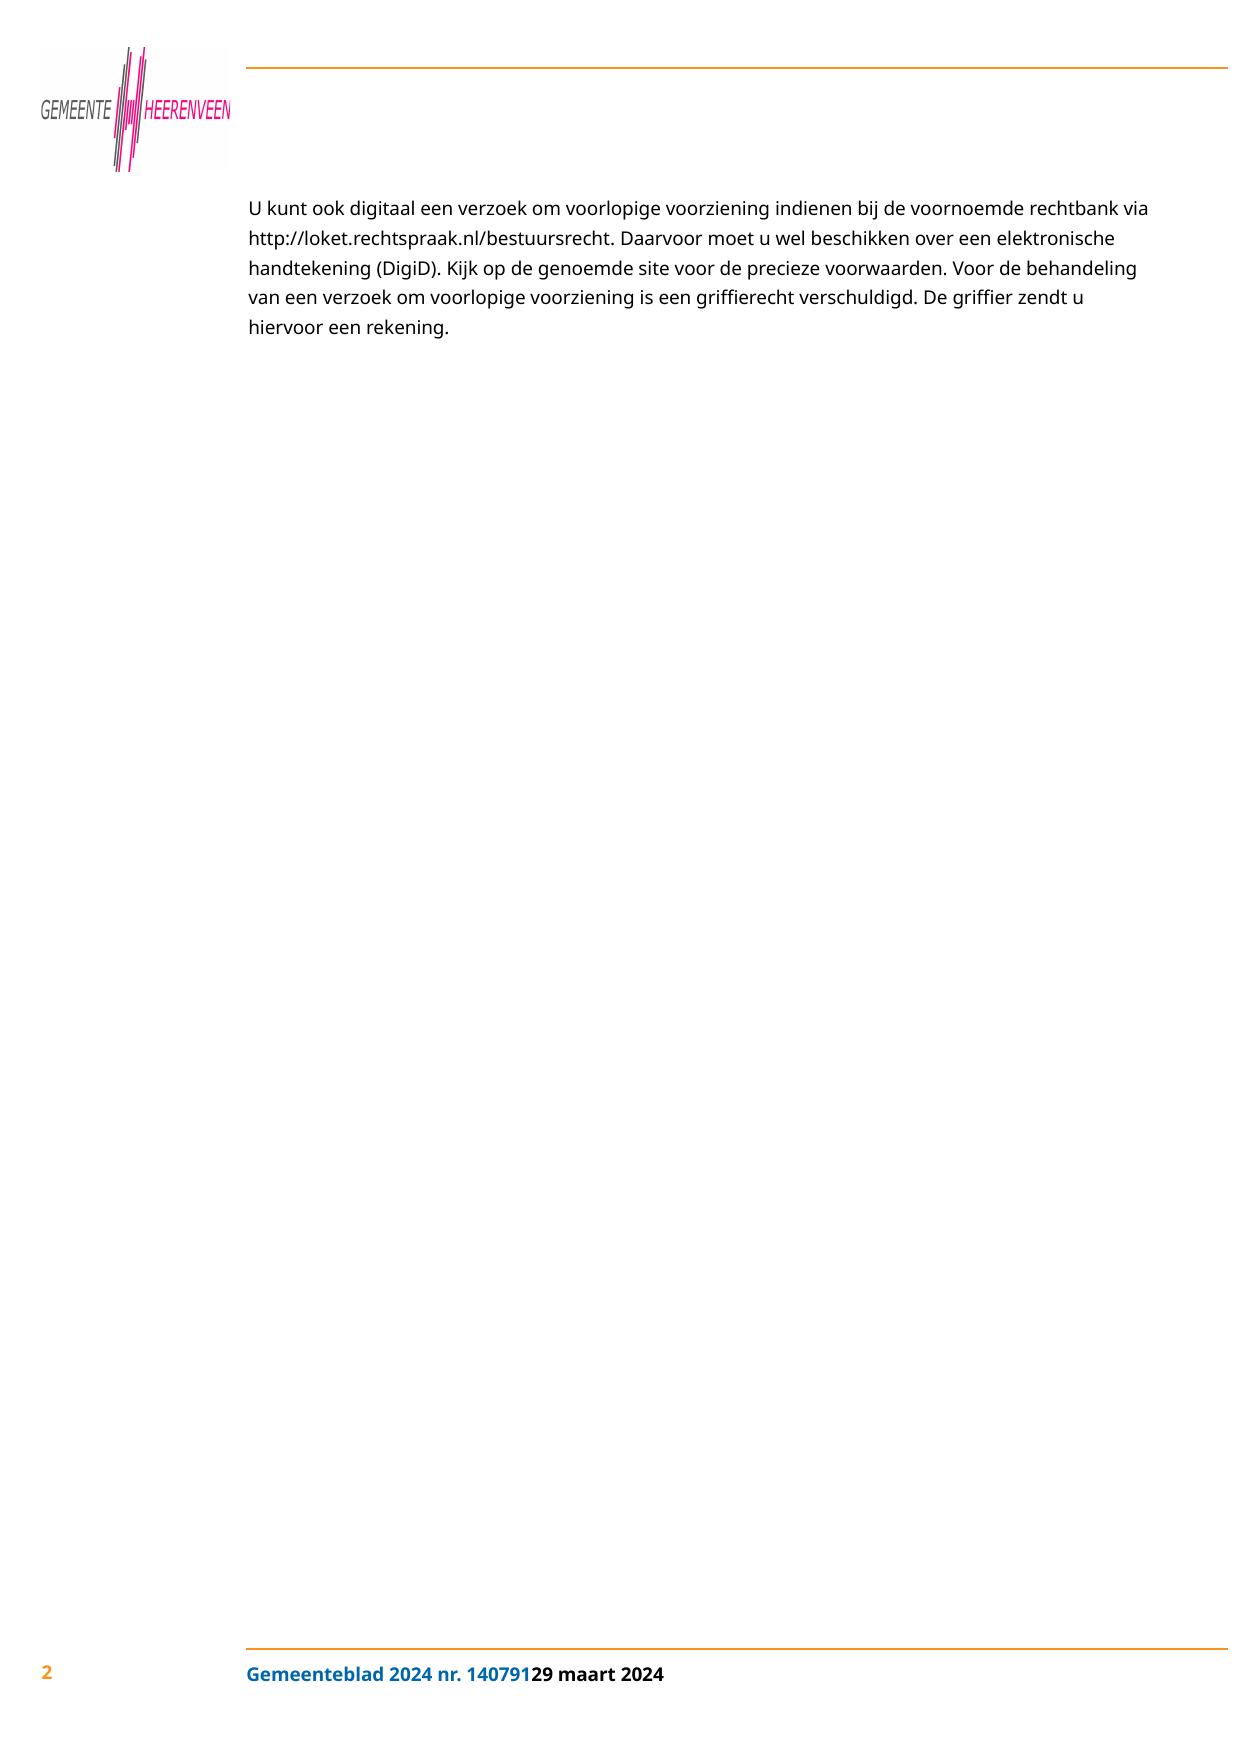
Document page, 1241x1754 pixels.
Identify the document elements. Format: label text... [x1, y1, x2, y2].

picture [41, 47, 231, 172]
text U kunt ook digitaal een verzoek om voorlopige voorziening indienen bij de voornoemde rechtbank via http://loket.rechtspraak.nl/bestuursrecht. Daarvoor moet u wel beschikken over een elektronische handtekening (DigiD). Kijk op de genoemde site voor de precieze voorwaarden. Voor de behandeling van een verzoek om voorlopige voorziening is een griffierecht verschuldigd. De griffier zendt u hiervoor een rekening. [248, 196, 1152, 340]
